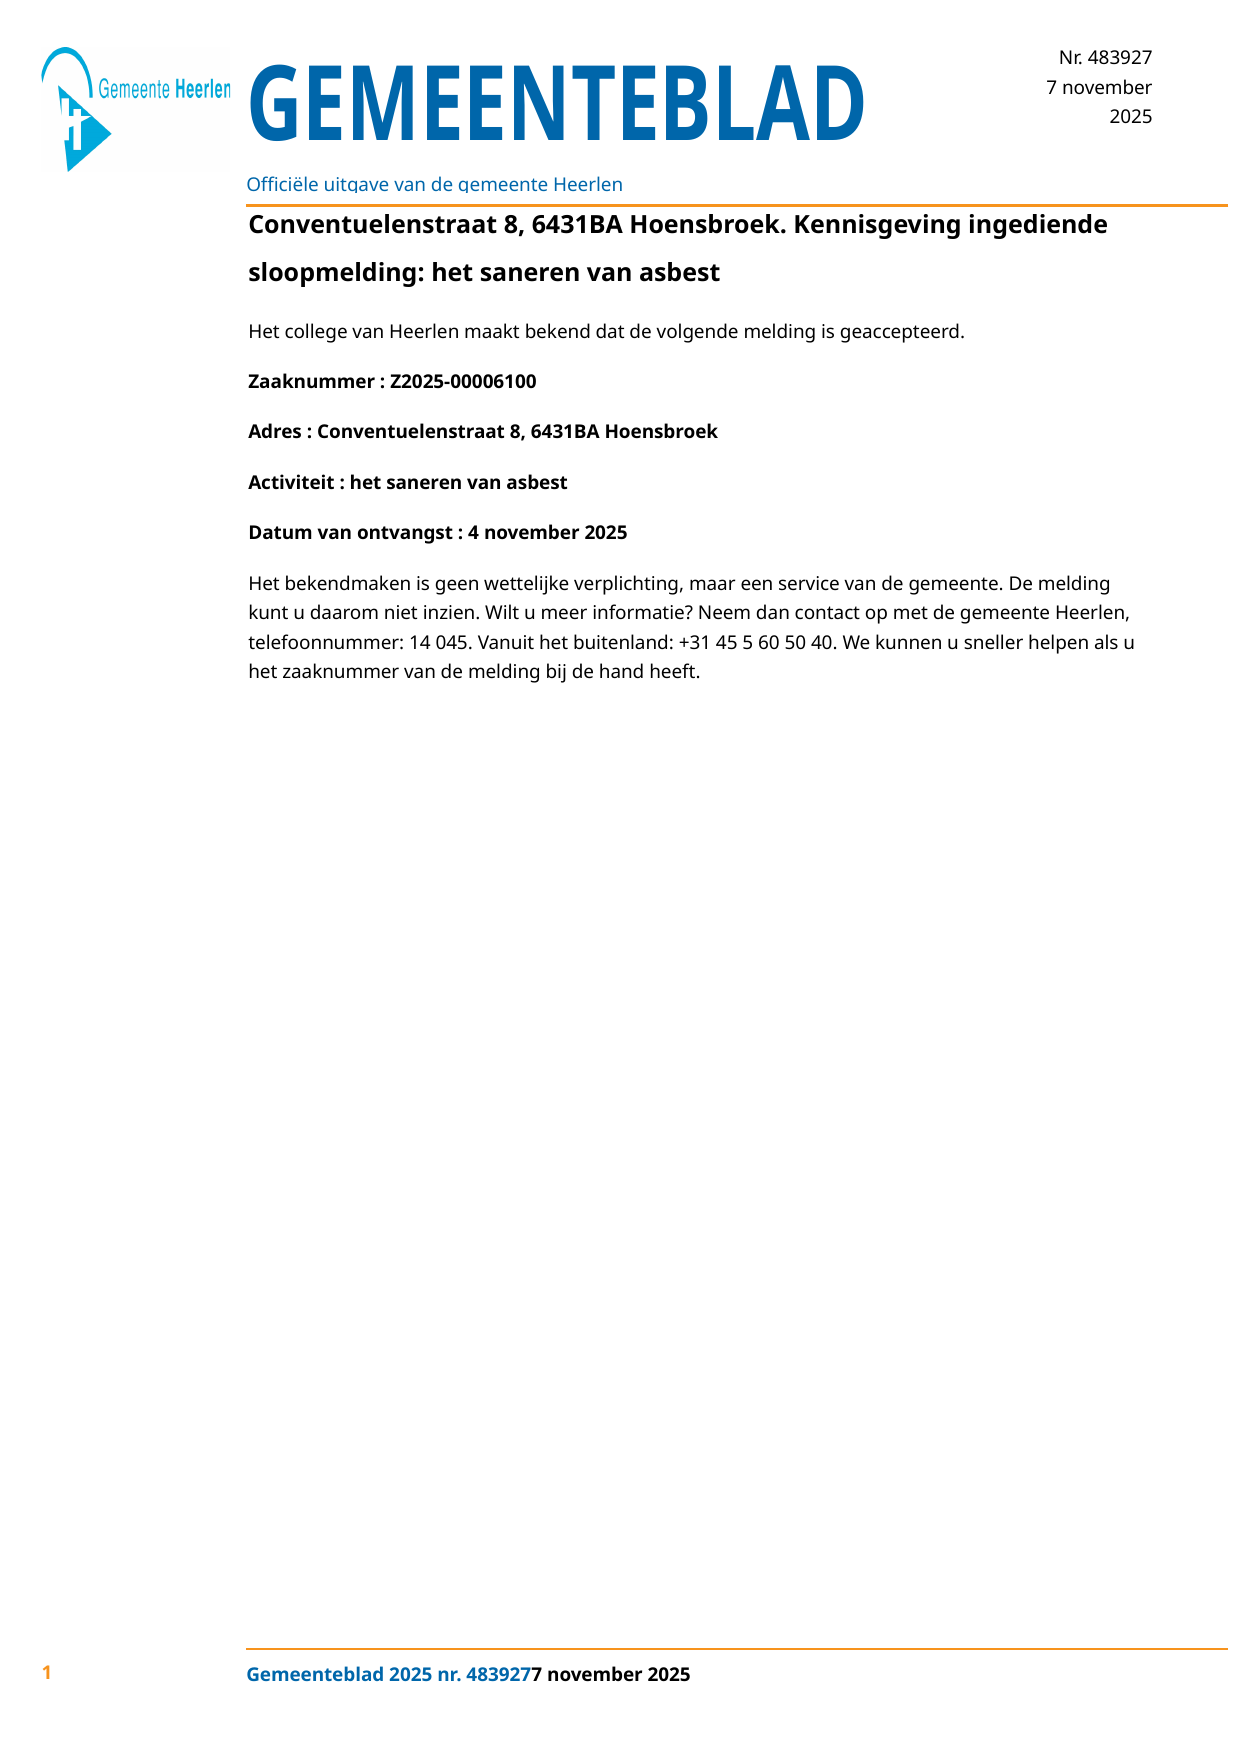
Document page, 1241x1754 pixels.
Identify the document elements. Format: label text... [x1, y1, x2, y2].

text Datum van ontvangst : 4 november 2025 [248, 519, 1152, 545]
text Zaaknummer : Z2025-00006100 [248, 368, 1152, 394]
text Het college van Heerlen maakt bekend dat de volgende melding is geaccepteerd. [248, 318, 1152, 344]
text Conventuelenstraat 8, 6431BA Hoensbroek. Kennisgeving ingediende sloopmelding: het saneren van asbest [248, 207, 1152, 288]
text Adres : Conventuelenstraat 8, 6431BA Hoensbroek [248, 419, 1152, 444]
text Activiteit : het saneren van asbest [248, 469, 1152, 495]
picture [41, 47, 231, 172]
text Het bekendmaken is geen wettelijke verplichting, maar een service van de gemeente. De melding kunt u daarom niet inzien. Wilt u meer informatie? Neem dan contact op met de gemeente Heerlen, telefoonnummer: 14 045. Vanuit het buitenland: +31 45 5 60 50 40. We kunnen u sneller helpen als u het zaaknummer van de melding bij de hand heeft. [248, 570, 1152, 684]
picture [41, 47, 59, 70]
